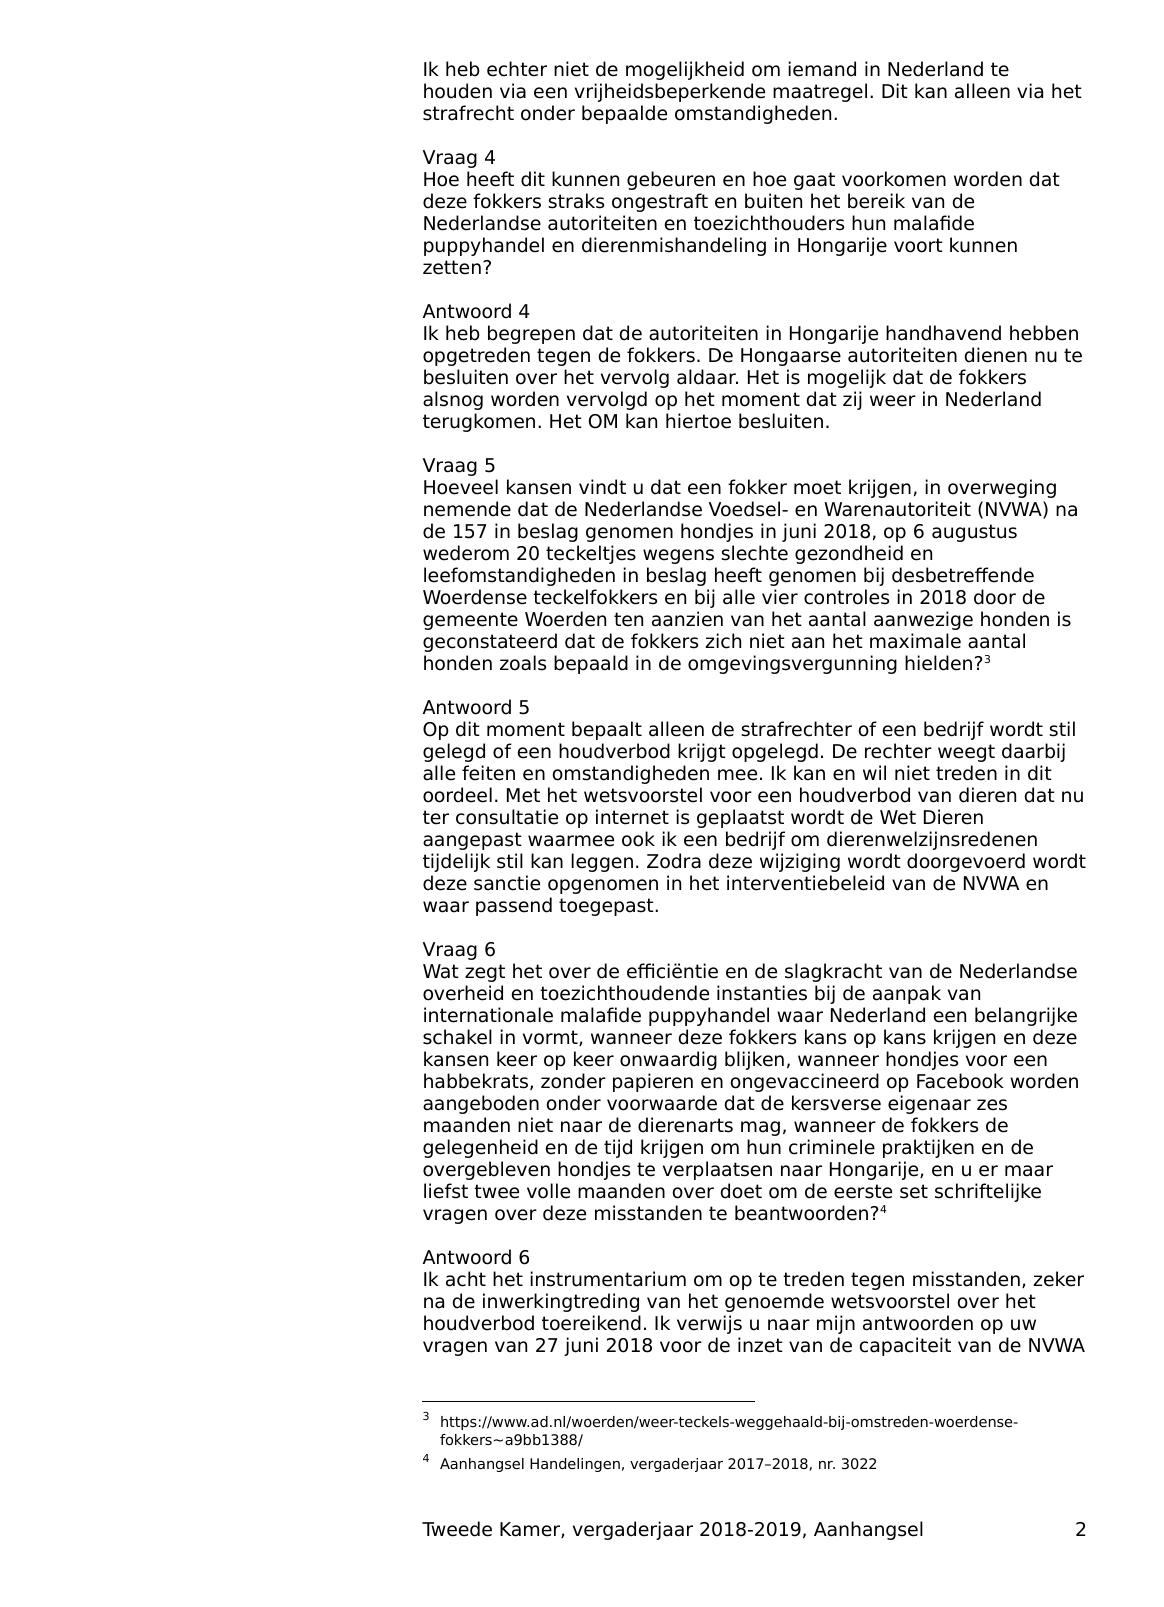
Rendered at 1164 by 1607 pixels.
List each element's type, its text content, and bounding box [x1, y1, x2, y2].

text Ik heb begrepen dat de autoriteiten in Hongarije handhavend hebben opgetreden tegen de fokkers. De Hongaarse autoriteiten dienen nu te besluiten over het vervolg aldaar. Het is mogelijk dat de fokkers alsnog worden vervolgd op het moment dat zij weer in Nederland terugkomen. Het OM kan hiertoe besluiten. [422, 323, 1087, 433]
text Wat zegt het over de efficiëntie en de slagkracht van de Nederlandse overheid en toezichthoudende instanties bij de aanpak van internationale malafide puppyhandel waar Nederland een belangrijke schakel in vormt, wanneer deze fokkers kans op kans krijgen en deze kansen keer op keer onwaardig blijken, wanneer hondjes voor een habbekrats, zonder papieren en ongevaccineerd op Facebook worden aangeboden onder voorwaarde dat de kersverse eigenaar zes maanden niet naar de dierenarts mag, wanneer de fokkers de gelegenheid en de tijd krijgen om hun criminele praktijken en de overgebleven hondjes te verplaatsen naar Hongarije, en u er maar liefst twee volle maanden over doet om de eerste set schriftelijke vragen over deze misstanden te beantwoorden? [422, 961, 1087, 1225]
text Antwoord 4 [422, 301, 1087, 323]
text Aanhangsel Handelingen, vergaderjaar 2017–2018, nr. 3022 [422, 1452, 1087, 1474]
text Ik heb echter niet de mogelijkheid om iemand in Nederland te houden via een vrijheidsbeperkende maatregel. Dit kan alleen via het strafrecht onder bepaalde omstandigheden. [422, 59, 1087, 125]
text Vraag 5 [422, 455, 1087, 477]
text Vraag 6 [422, 939, 1087, 961]
text Ik acht het instrumentarium om op te treden tegen misstanden, zeker na de inwerkingtreding van het genoemde wetsvoorstel over het houdverbod toereikend. Ik verwijs u naar mijn antwoorden op uw vragen van 27 juni 2018 voor de inzet van de capaciteit van de NVWA [422, 1269, 1087, 1357]
text https://www.ad.nl/woerden/weer-teckels-weggehaald-bij-omstreden-woerdense-fokkers~a9bb1388/ [422, 1410, 1087, 1449]
text Hoeveel kansen vindt u dat een fokker moet krijgen, in overweging nemende dat de Nederlandse Voedsel- en Warenautoriteit (NVWA) na de 157 in beslag genomen hondjes in juni 2018, op 6 augustus wederom 20 teckeltjes wegens slechte gezondheid en leefomstandigheden in beslag heeft genomen bij desbetreffende Woerdense teckelfokkers en bij alle vier controles in 2018 door de gemeente Woerden ten aanzien van het aantal aanwezige honden is geconstateerd dat de fokkers zich niet aan het maximale aantal honden zoals bepaald in de omgevingsvergunning hielden? [422, 477, 1087, 675]
text Antwoord 6 [422, 1247, 1087, 1269]
text Antwoord 5 [422, 697, 1087, 719]
text Vraag 4 [422, 147, 1087, 169]
text Op dit moment bepaalt alleen de strafrechter of een bedrijf wordt stil gelegd of een houdverbod krijgt opgelegd. De rechter weegt daarbij alle feiten en omstandigheden mee. Ik kan en wil niet treden in dit oordeel. Met het wetsvoorstel voor een houdverbod van dieren dat nu ter consultatie op internet is geplaatst wordt de Wet Dieren aangepast waarmee ook ik een bedrijf om dierenwelzijnsredenen tijdelijk stil kan leggen. Zodra deze wijziging wordt doorgevoerd wordt deze sanctie opgenomen in het interventiebeleid van de NVWA en waar passend toegepast. [422, 719, 1087, 917]
text Hoe heeft dit kunnen gebeuren en hoe gaat voorkomen worden dat deze fokkers straks ongestraft en buiten het bereik van de Nederlandse autoriteiten en toezichthouders hun malafide puppyhandel en dierenmishandeling in Hongarije voort kunnen zetten? [422, 169, 1087, 279]
